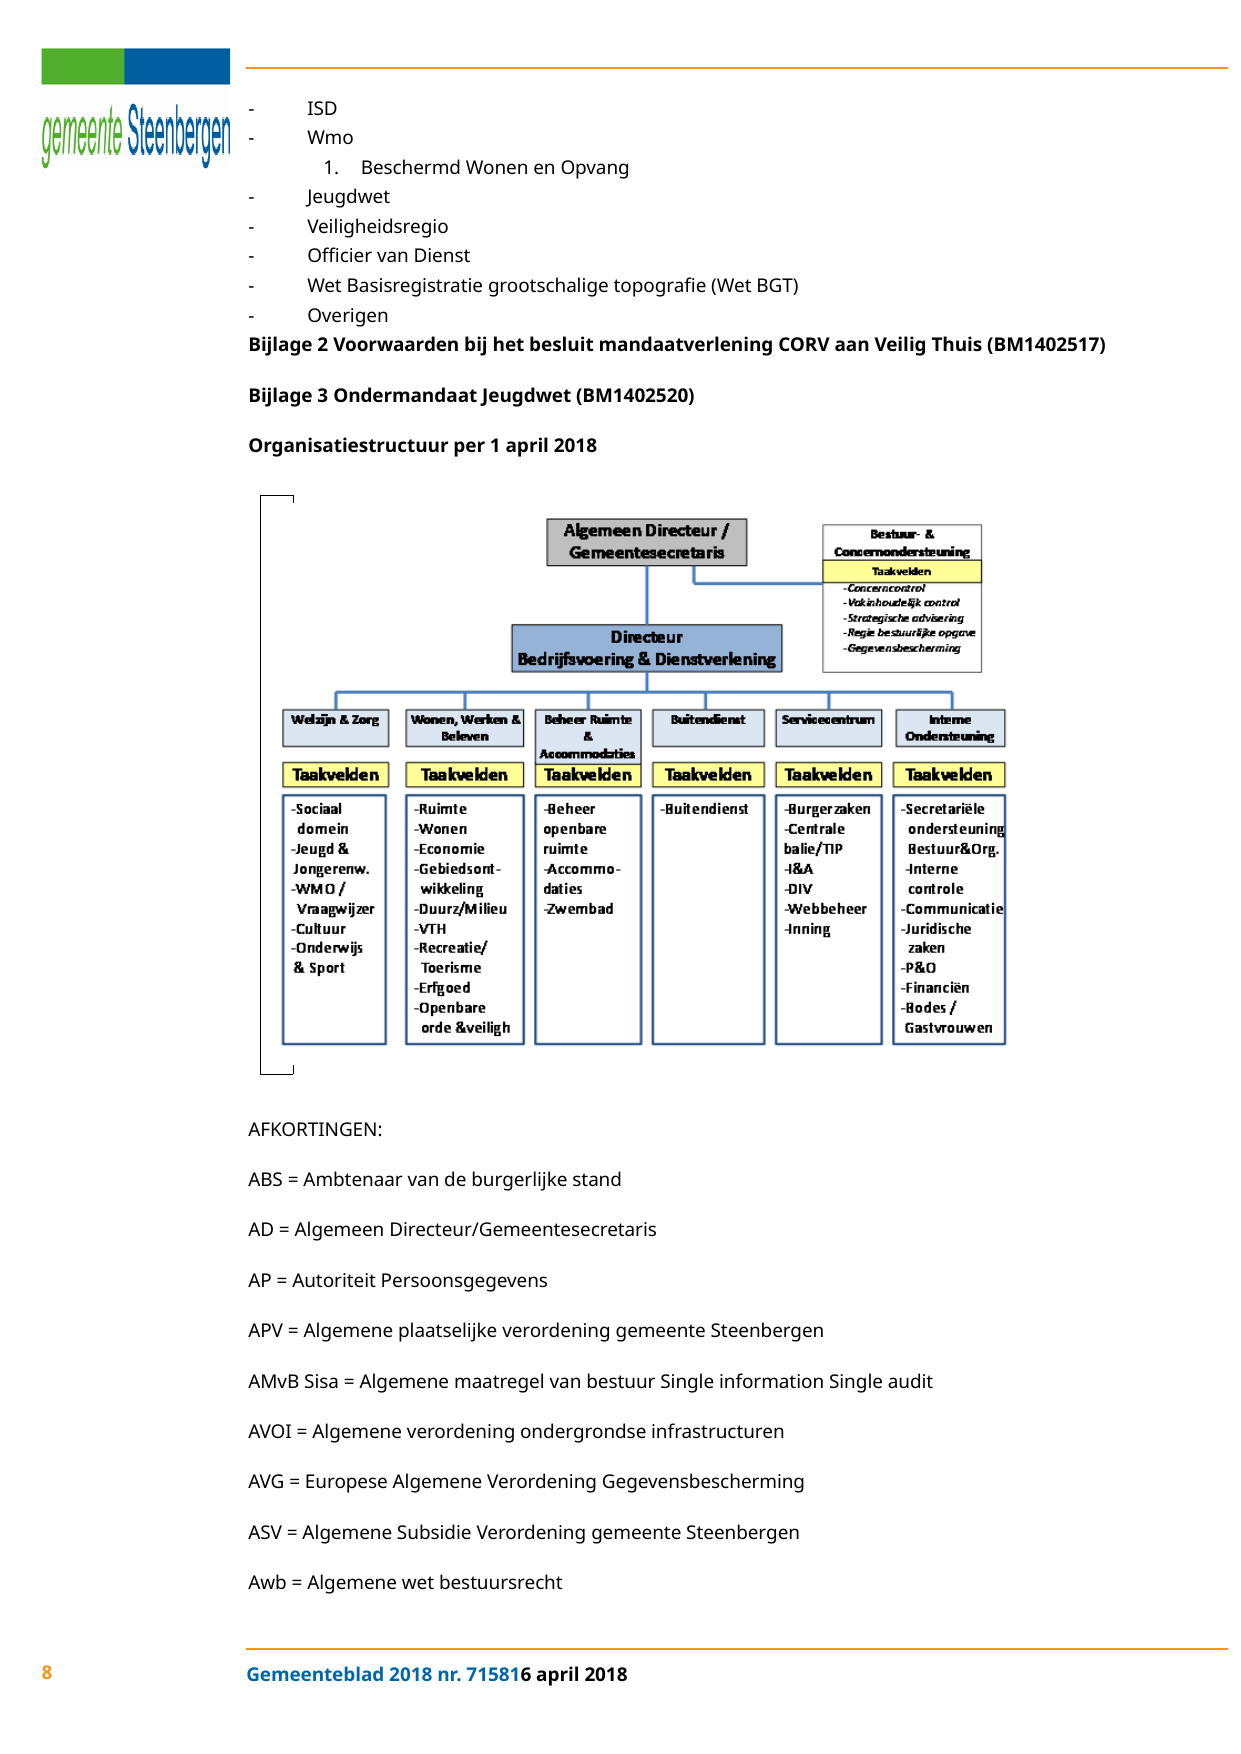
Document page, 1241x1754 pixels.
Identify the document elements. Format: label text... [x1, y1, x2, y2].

text Bijlage 3 Ondermandaat Jeugdwet (BM1402520) [248, 382, 1152, 408]
list Officier van Dienst [248, 243, 1152, 268]
picture [41, 47, 231, 172]
text APV = Algemene plaatselijke verordening gemeente Steenbergen [248, 1317, 1152, 1343]
text AD = Algemeen Directeur/Gemeentesecretaris [248, 1217, 1152, 1242]
list Beschermd Wonen en Opvang [323, 154, 1152, 180]
text AVOI = Algemene verordening ondergrondse infrastructuren [248, 1418, 1152, 1444]
text AFKORTINGEN: [248, 1116, 1152, 1141]
text ABS = Ambtenaar van de burgerlijke stand [248, 1166, 1152, 1192]
list Jeugdwet [248, 183, 1152, 209]
list Wet Basisregistratie grootschalige topografie (Wet BGT) [248, 272, 1152, 298]
text Bijlage 2 Voorwaarden bij het besluit mandaatverlening CORV aan Veilig Thuis (BM1402517) [248, 331, 1152, 357]
text AVG = Europese Algemene Verordening Gegevensbescherming [248, 1469, 1152, 1494]
picture [268, 503, 1155, 1065]
text ASV = Algemene Subsidie Verordening gemeente Steenbergen [248, 1519, 1152, 1545]
text Awb = Algemene wet bestuursrecht [248, 1569, 1152, 1595]
list Wmo [248, 124, 1152, 150]
list Veiligheidsregio [248, 213, 1152, 239]
list ISD [248, 95, 1152, 121]
text AMvB Sisa = Algemene maatregel van bestuur Single information Single audit [248, 1368, 1152, 1393]
text AP = Autoriteit Persoonsgegevens [248, 1267, 1152, 1293]
list Overigen [248, 302, 1152, 328]
text Organisatiestructuur per 1 april 2018 [248, 432, 1152, 458]
